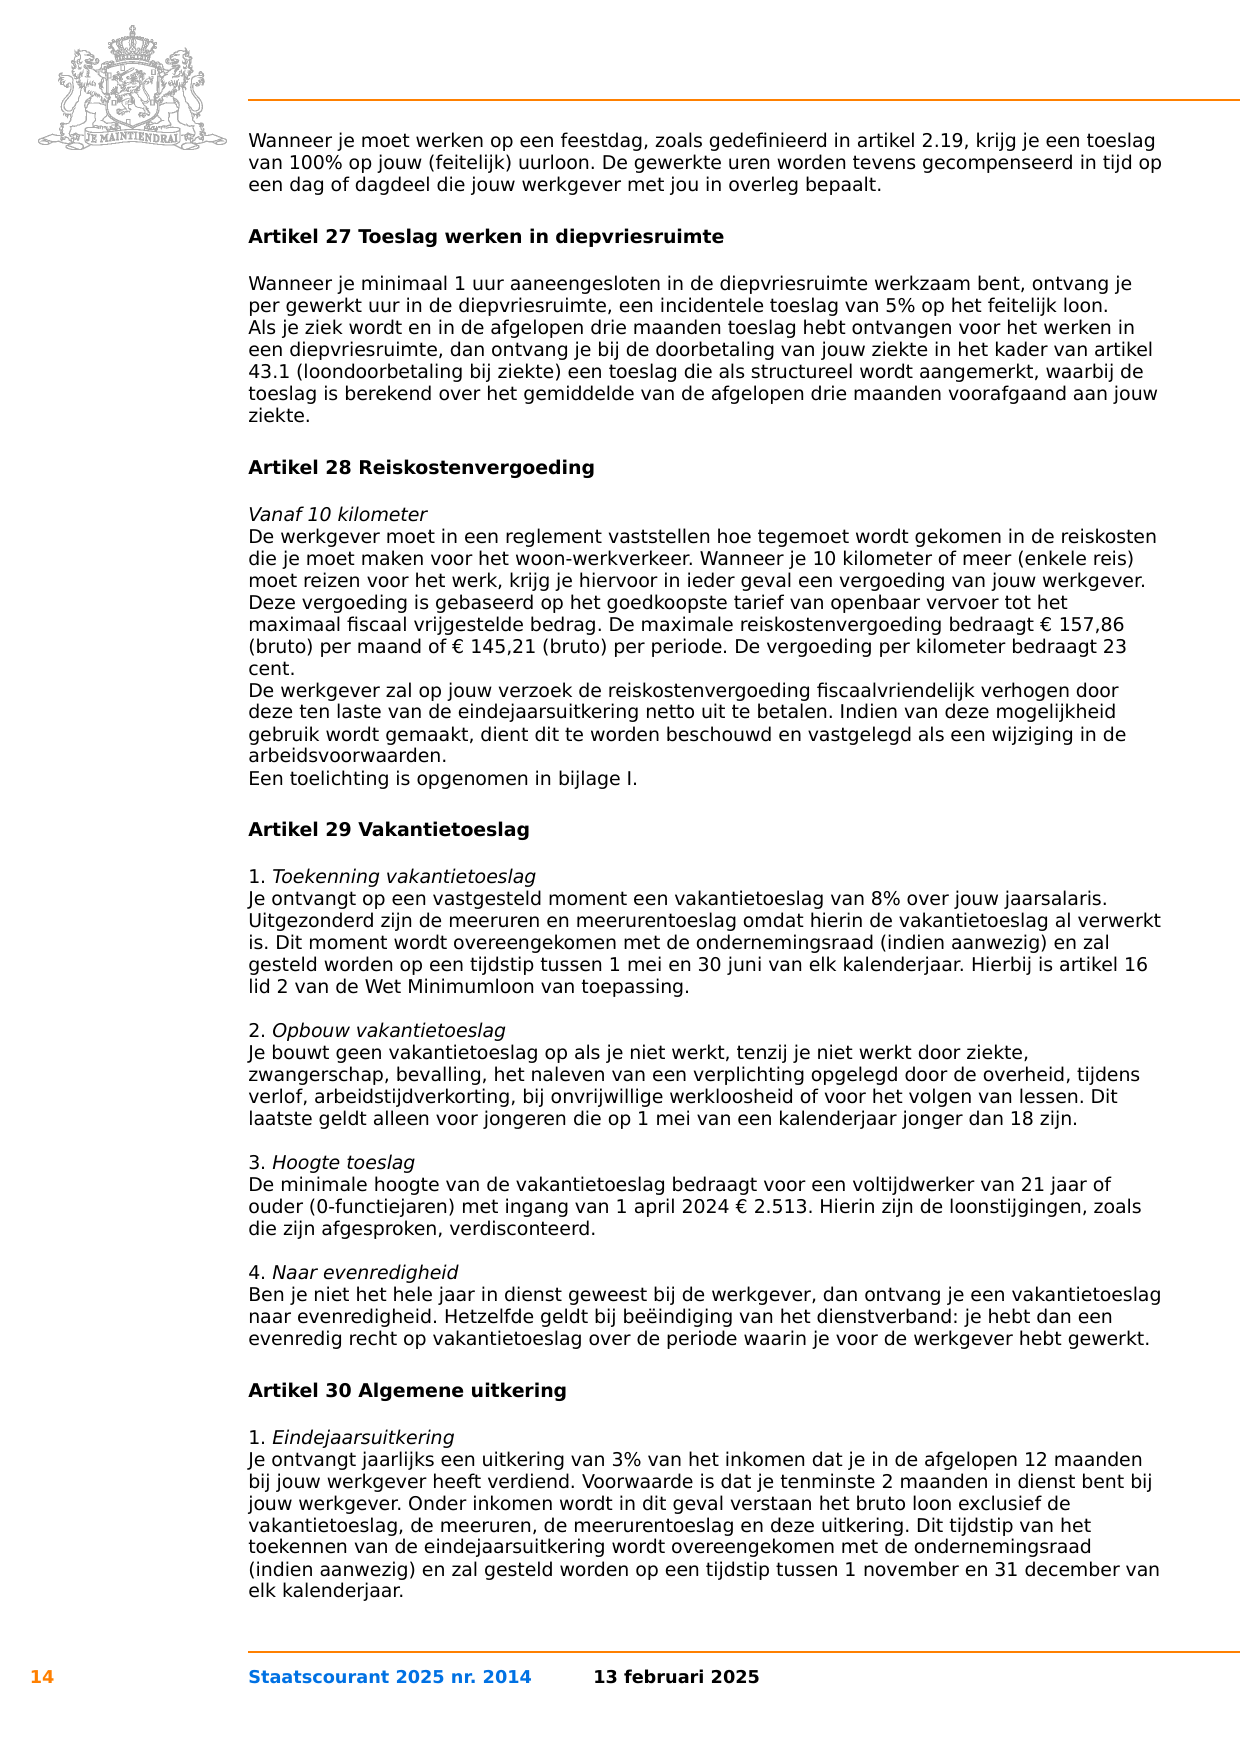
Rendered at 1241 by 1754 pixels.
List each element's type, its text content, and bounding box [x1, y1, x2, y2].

subtitle Artikel 30 Algemene uitkering [248, 1379, 1163, 1402]
text 4. Naar evenredigheid [248, 1262, 1163, 1284]
text Als je ziek wordt en in de afgelopen drie maanden toeslag hebt ontvangen voor het werken in een diepvriesruimte, dan ontvang je bij de doorbetaling van jouw ziekte in het kader van artikel 43.1 (loondoorbetaling bij ziekte) een toeslag die als structureel wordt aangemerkt, waarbij de toeslag is berekend over het gemiddelde van de afgelopen drie maanden voorafgaand aan jouw ziekte. [248, 317, 1163, 427]
text 1. Toekenning vakantietoeslag [248, 866, 1163, 888]
text 1. Eindejaarsuitkering [248, 1427, 1163, 1448]
subtitle Artikel 28 Reiskostenvergoeding [248, 457, 1163, 479]
text De werkgever moet in een reglement vaststellen hoe tegemoet wordt gekomen in de reiskosten die je moet maken voor het woon-werkverkeer. Wanneer je 10 kilometer of meer (enkele reis) moet reizen voor het werk, krijg je hiervoor in ieder geval een vergoeding van jouw werkgever. Deze vergoeding is gebaseerd op het goedkoopste tarief van openbaar vervoer tot het maximaal fiscaal vrijgestelde bedrag. De maximale reiskostenvergoeding bedraagt € 157,86 (bruto) per maand of € 145,21 (bruto) per periode. De vergoeding per kilometer bedraagt 23 cent. [248, 526, 1163, 679]
text Wanneer je moet werken op een feestdag, zoals gedefinieerd in artikel 2.19, krijg je een toeslag van 100% op jouw (feitelijk) uurloon. De gewerkte uren worden tevens gecompenseerd in tijd op een dag of dagdeel die jouw werkgever met jou in overleg bepaalt. [248, 130, 1163, 196]
text Je ontvangt jaarlijks een uitkering van 3% van het inkomen dat je in de afgelopen 12 maanden bij jouw werkgever heeft verdiend. Voorwaarde is dat je tenminste 2 maanden in dienst bent bij jouw werkgever. Onder inkomen wordt in dit geval verstaan het bruto loon exclusief de vakantietoeslag, de meeruren, de meerurentoeslag en deze uitkering. Dit tijdstip van het toekennen van de eindejaarsuitkering wordt overeengekomen met de ondernemingsraad (indien aanwezig) en zal gesteld worden op een tijdstip tussen 1 november en 31 december van elk kalenderjaar. [248, 1448, 1163, 1602]
text Je ontvangt op een vastgesteld moment een vakantietoeslag van 8% over jouw jaarsalaris. Uitgezonderd zijn de meeruren en meerurentoeslag omdat hierin de vakantietoeslag al verwerkt is. Dit moment wordt overeengekomen met de ondernemingsraad (indien aanwezig) en zal gesteld worden op een tijdstip tussen 1 mei en 30 juni van elk kalenderjaar. Hierbij is artikel 16 lid 2 van de Wet Minimumloon van toepassing. [248, 888, 1163, 998]
text De werkgever zal op jouw verzoek de reiskostenvergoeding fiscaalvriendelijk verhogen door deze ten laste van de eindejaarsuitkering netto uit te betalen. Indien van deze mogelijkheid gebruik wordt gemaakt, dient dit te worden beschouwd en vastgelegd als een wijziging in de arbeidsvoorwaarden. [248, 679, 1163, 767]
text Ben je niet het hele jaar in dienst geweest bij de werkgever, dan ontvang je een vakantietoeslag naar evenredigheid. Hetzelfde geldt bij beëindiging van het dienstverband: je hebt dan een evenredig recht op vakantietoeslag over de periode waarin je voor de werkgever hebt gewerkt. [248, 1284, 1163, 1349]
text 2. Opbouw vakantietoeslag [248, 1020, 1163, 1042]
text Wanneer je minimaal 1 uur aaneengesloten in de diepvriesruimte werkzaam bent, ontvang je per gewerkt uur in de diepvriesruimte, een incidentele toeslag van 5% op het feitelijk loon. [248, 273, 1163, 317]
picture [38, 25, 227, 150]
text 3. Hoogte toeslag [248, 1152, 1163, 1174]
text De minimale hoogte van de vakantietoeslag bedraagt voor een voltijdwerker van 21 jaar of ouder (0-functiejaren) met ingang van 1 april 2024 € 2.513. Hierin zijn de loonstijgingen, zoals die zijn afgesproken, verdisconteerd. [248, 1174, 1163, 1240]
subtitle Artikel 29 Vakantietoeslag [248, 819, 1163, 841]
text Je bouwt geen vakantietoeslag op als je niet werkt, tenzij je niet werkt door ziekte, zwangerschap, bevalling, het naleven van een verplichting opgelegd door de overheid, tijdens verlof, arbeidstijdverkorting, bij onvrijwillige werkloosheid of voor het volgen van lessen. Dit laatste geldt alleen voor jongeren die op 1 mei van een kalenderjaar jonger dan 18 zijn. [248, 1042, 1163, 1130]
text Een toelichting is opgenomen in bijlage I. [248, 767, 1163, 789]
subtitle Artikel 27 Toeslag werken in diepvriesruimte [248, 226, 1163, 248]
text Vanaf 10 kilometer [248, 504, 1163, 526]
